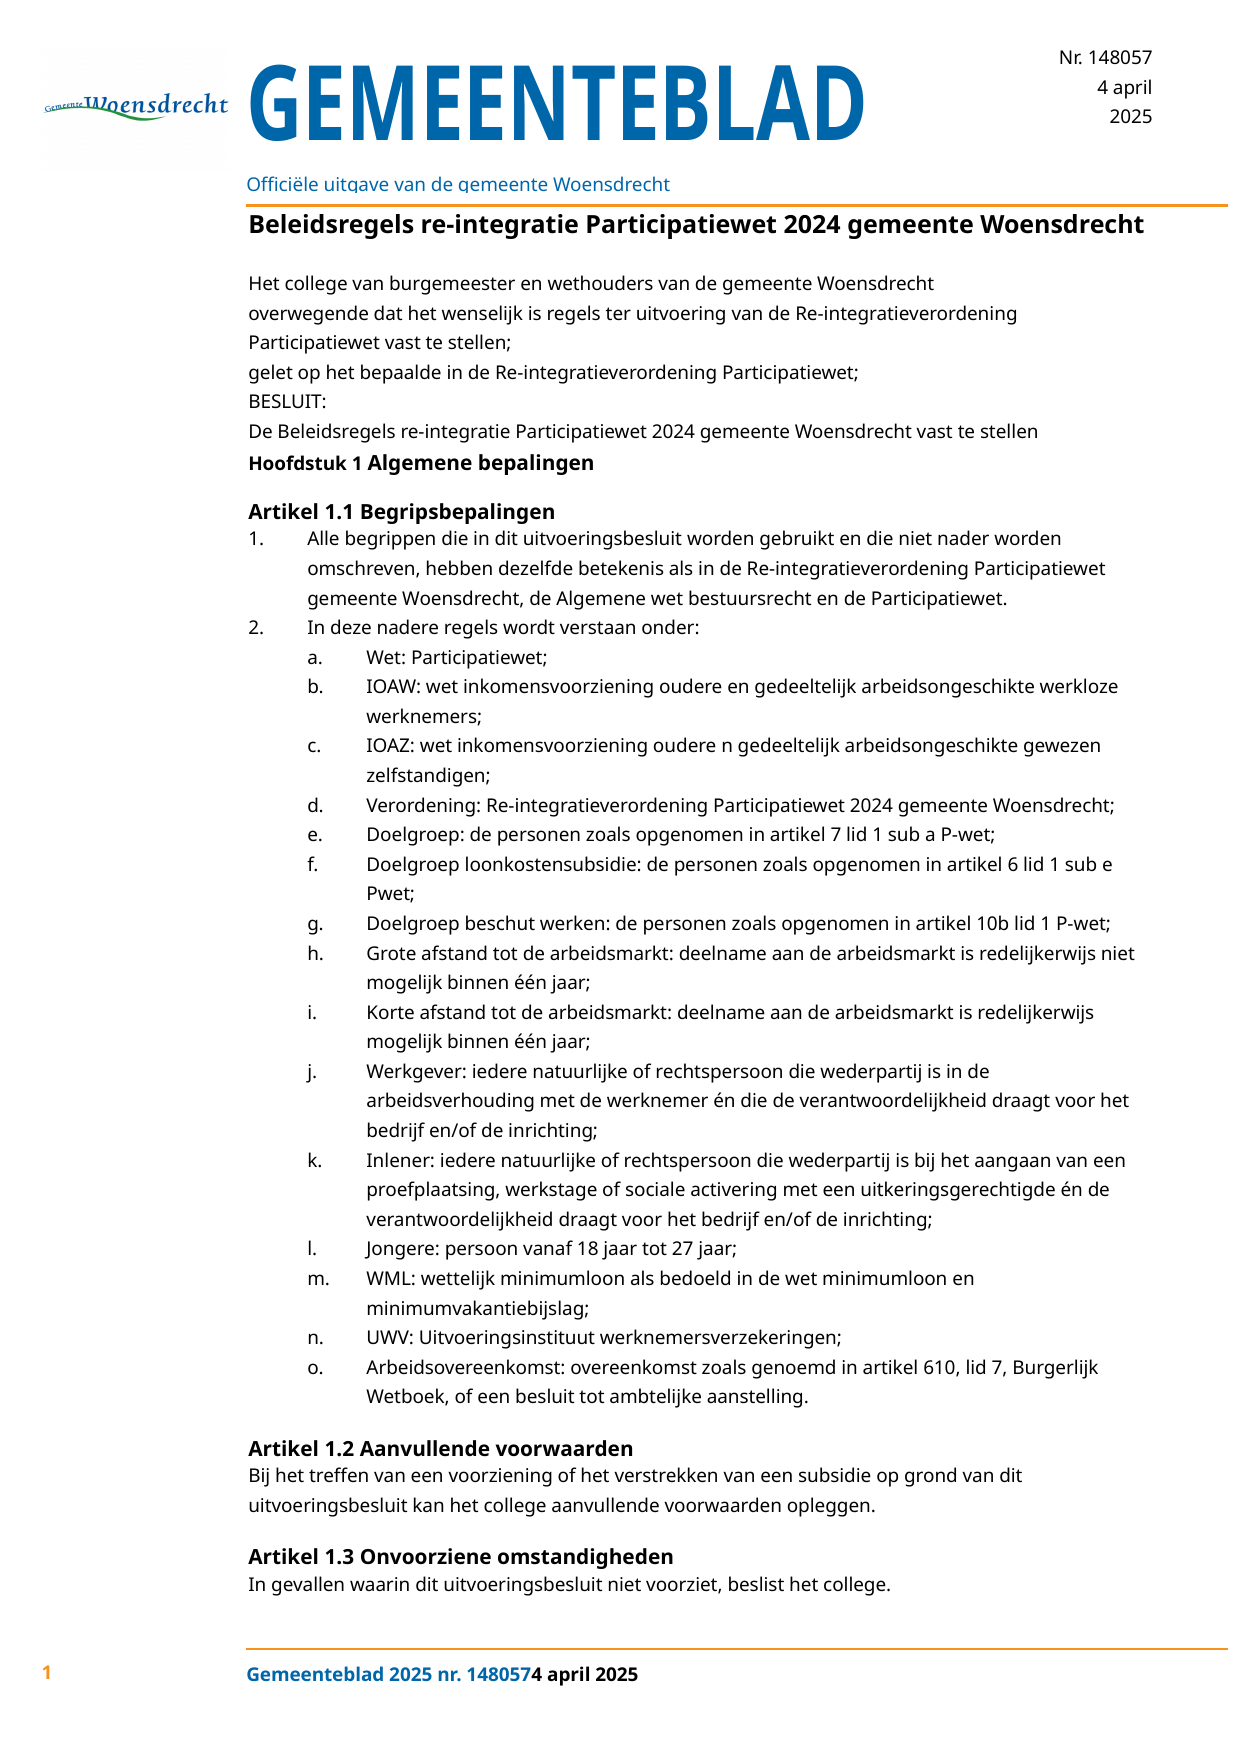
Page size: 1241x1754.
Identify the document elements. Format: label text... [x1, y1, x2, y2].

list Grote afstand tot de arbeidsmarkt: deelname aan de arbeidsmarkt is redelijkerwijs niet mogelijk binnen één jaar; [307, 940, 1152, 995]
list WML: wettelijk minimumloon als bedoeld in de wet minimumloon en minimumvakantiebijslag; [307, 1265, 1152, 1320]
list Korte afstand tot de arbeidsmarkt: deelname aan de arbeidsmarkt is redelijkerwijs mogelijk binnen één jaar; [307, 999, 1152, 1054]
text Hoofdstuk 1 Algemene bepalingen [248, 448, 1152, 476]
text De Beleidsregels re-integratie Participatiewet 2024 gemeente Woensdrecht vast te stellen [248, 418, 1152, 444]
text overwegende dat het wenselijk is regels ter uitvoering van de Re-integratieverordening Participatiewet vast te stellen; [248, 300, 1152, 355]
text Artikel 1.2 Aanvullende voorwaarden [248, 1434, 1152, 1462]
text Artikel 1.1 Begripsbepalingen [248, 497, 1152, 526]
list Werkgever: iedere natuurlijke of rechtspersoon die wederpartij is in de arbeidsverhouding met de werknemer én die de verantwoordelijkheid draagt voor het bedrijf en/of de inrichting; [307, 1058, 1152, 1143]
list In deze nadere regels wordt verstaan onder: [248, 614, 1152, 640]
text Bij het treffen van een voorziening of het verstrekken van een subsidie op grond van dit uitvoeringsbesluit kan het college aanvullende voorwaarden opleggen. [248, 1462, 1152, 1518]
list IOAZ: wet inkomensvoorziening oudere n gedeeltelijk arbeidsongeschikte gewezen zelfstandigen; [307, 733, 1152, 788]
list Doelgroep: de personen zoals opgenomen in artikel 7 lid 1 sub a P-wet; [307, 821, 1152, 847]
list Doelgroep beschut werken: de personen zoals opgenomen in artikel 10b lid 1 P-wet; [307, 910, 1152, 936]
list Verordening: Re-integratieverordening Participatiewet 2024 gemeente Woensdrecht; [307, 792, 1152, 817]
picture [41, 47, 231, 172]
list IOAW: wet inkomensvoorziening oudere en gedeeltelijk arbeidsongeschikte werkloze werknemers; [307, 673, 1152, 729]
list Alle begrippen die in dit uitvoeringsbesluit worden gebruikt en die niet nader worden omschreven, hebben dezelfde betekenis als in de Re-integratieverordening Participatiewet gemeente Woensdrecht, de Algemene wet bestuursrecht en de Participatiewet. [248, 526, 1152, 610]
text Het college van burgemeester en wethouders van de gemeente Woensdrecht [248, 270, 1152, 296]
text Beleidsregels re-integratie Participatiewet 2024 gemeente Woensdrecht [248, 207, 1152, 241]
text BESLUIT: [248, 389, 1152, 414]
list Arbeidsovereenkomst: overeenkomst zoals genoemd in artikel 610, lid 7, Burgerlijk Wetboek, of een besluit tot ambtelijke aanstelling. [307, 1354, 1152, 1409]
list Wet: Participatiewet; [307, 644, 1152, 669]
list UWV: Uitvoeringsinstituut werknemersverzekeringen; [307, 1324, 1152, 1350]
text In gevallen waarin dit uitvoeringsbesluit niet voorziet, beslist het college. [248, 1571, 1152, 1596]
list Doelgroep loonkostensubsidie: de personen zoals opgenomen in artikel 6 lid 1 sub e Pwet; [307, 851, 1152, 906]
list Jongere: persoon vanaf 18 jaar tot 27 jaar; [307, 1236, 1152, 1261]
text Artikel 1.3 Onvoorziene omstandigheden [248, 1542, 1152, 1571]
list Inlener: iedere natuurlijke of rechtspersoon die wederpartij is bij het aangaan van een proefplaatsing, werkstage of sociale activering met een uitkeringsgerechtigde én de verantwoordelijkheid draagt voor het bedrijf en/of de inrichting; [307, 1147, 1152, 1232]
text gelet op het bepaalde in de Re-integratieverordening Participatiewet; [248, 359, 1152, 385]
